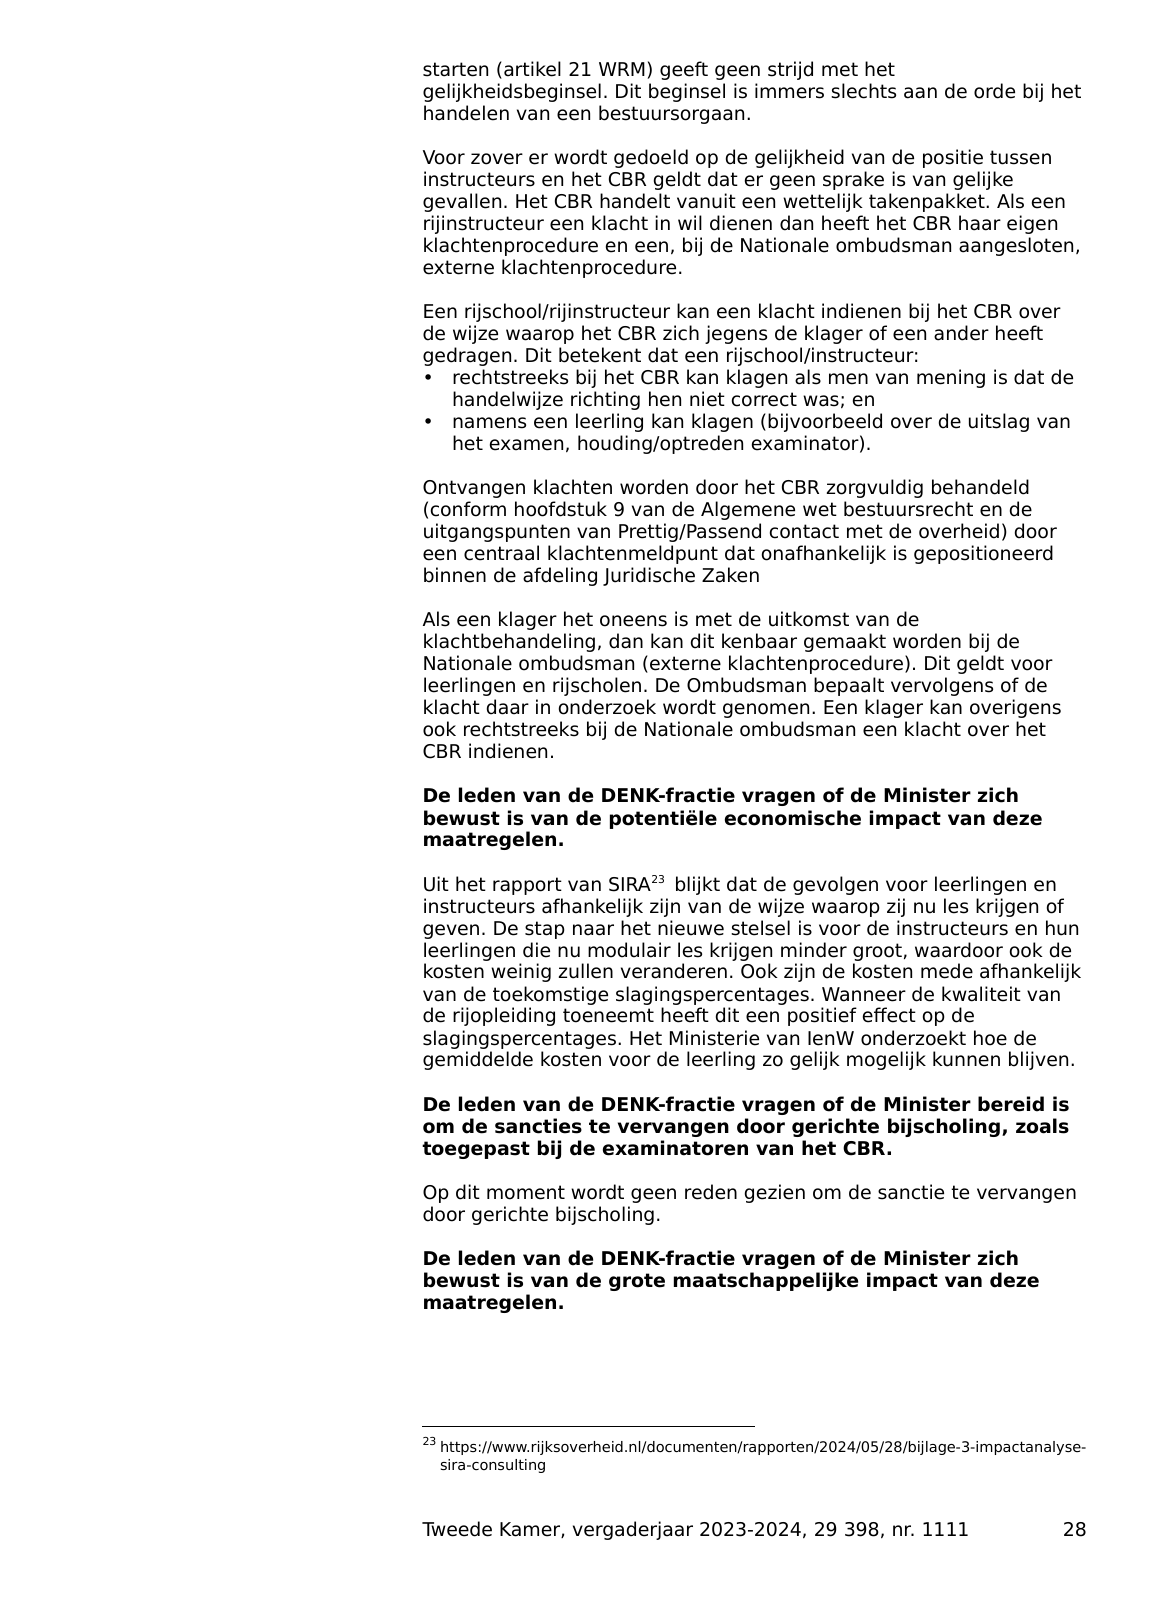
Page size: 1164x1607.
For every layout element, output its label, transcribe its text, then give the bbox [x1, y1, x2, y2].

text • rechtstreeks bij het CBR kan klagen als men van mening is dat de handelwijze richting hen niet correct was; en [422, 367, 1087, 411]
text Ontvangen klachten worden door het CBR zorgvuldig behandeld (conform hoofdstuk 9 van de Algemene wet bestuursrecht en de uitgangspunten van Prettig/Passend contact met de overheid) door een centraal klachtenmeldpunt dat onafhankelijk is gepositioneerd binnen de afdeling Juridische Zaken [422, 477, 1087, 587]
text De leden van de DENK-fractie vragen of de Minister bereid is om de sancties te vervangen door gerichte bijscholing, zoals toegepast bij de examinatoren van het CBR. [422, 1093, 1087, 1159]
text https://www.rijksoverheid.nl/documenten/rapporten/2024/05/28/bijlage-3-impactanalyse-sira-consulting [422, 1435, 1087, 1474]
text Een rijschool/rijinstructeur kan een klacht indienen bij het CBR over de wijze waarop het CBR zich jegens de klager of een ander heeft gedragen. Dit betekent dat een rijschool/instructeur: [422, 301, 1087, 367]
text • namens een leerling kan klagen (bijvoorbeeld over de uitslag van het examen, houding/optreden examinator). [422, 411, 1087, 455]
text Als een klager het oneens is met de uitkomst van de klachtbehandeling, dan kan dit kenbaar gemaakt worden bij de Nationale ombudsman (externe klachtenprocedure). Dit geldt voor leerlingen en rijscholen. De Ombudsman bepaalt vervolgens of de klacht daar in onderzoek wordt genomen. Een klager kan overigens ook rechtstreeks bij de Nationale ombudsman een klacht over het CBR indienen. [422, 609, 1087, 763]
text Op dit moment wordt geen reden gezien om de sanctie te vervangen door gerichte bijscholing. [422, 1182, 1087, 1226]
text De leden van de DENK-fractie vragen of de Minister zich bewust is van de potentiële economische impact van deze maatregelen. [422, 785, 1087, 851]
text Uit het rapport van SIRA blijkt dat de gevolgen voor leerlingen en instructeurs afhankelijk zijn van de wijze waarop zij nu les krijgen of geven. De stap naar het nieuwe stelsel is voor de instructeurs en hun leerlingen die nu modulair les krijgen minder groot, waardoor ook de kosten weinig zullen veranderen. Ook zijn de kosten mede afhankelijk van de toekomstige slagingspercentages. Wanneer de kwaliteit van de rijopleiding toeneemt heeft dit een positief effect op de slagingspercentages. Het Ministerie van IenW onderzoekt hoe de gemiddelde kosten voor de leerling zo gelijk mogelijk kunnen blijven. [422, 873, 1087, 1071]
text Voor zover er wordt gedoeld op de gelijkheid van de positie tussen instructeurs en het CBR geldt dat er geen sprake is van gelijke gevallen. Het CBR handelt vanuit een wettelijk takenpakket. Als een rijinstructeur een klacht in wil dienen dan heeft het CBR haar eigen klachtenprocedure en een, bij de Nationale ombudsman aangesloten, externe klachtenprocedure. [422, 147, 1087, 279]
text De leden van de DENK-fractie vragen of de Minister zich bewust is van de grote maatschappelijke impact van deze maatregelen. [422, 1248, 1087, 1314]
text starten (artikel 21 WRM) geeft geen strijd met het gelijkheidsbeginsel. Dit beginsel is immers slechts aan de orde bij het handelen van een bestuursorgaan. [422, 59, 1087, 125]
